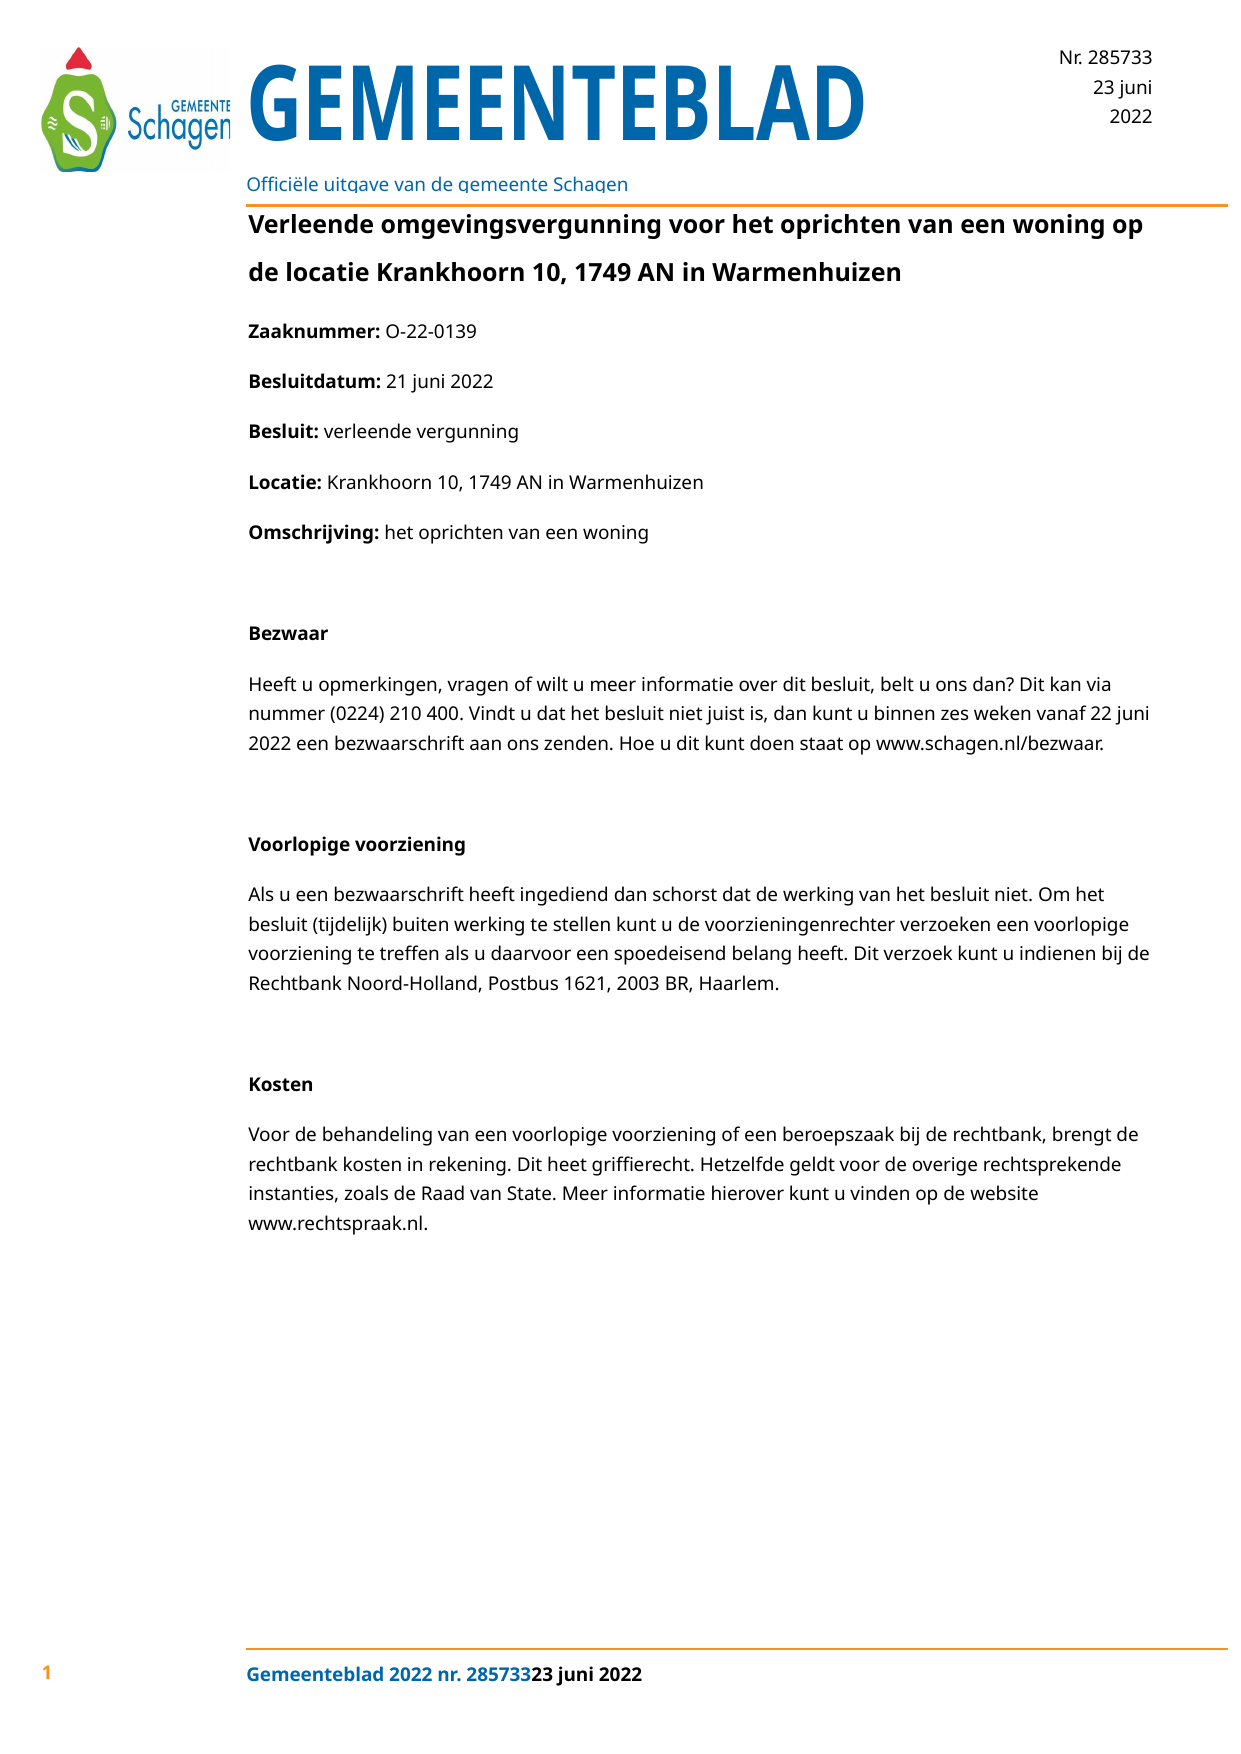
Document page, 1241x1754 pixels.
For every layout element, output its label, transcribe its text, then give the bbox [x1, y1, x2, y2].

text Voorlopige voorziening [248, 831, 1152, 857]
text Locatie: Krankhoorn 10, 1749 AN in Warmenhuizen [248, 469, 1152, 495]
text Voor de behandeling van een voorlopige voorziening of een beroepszaak bij de rechtbank, brengt de rechtbank kosten in rekening. Dit heet griffierecht. Hetzelfde geldt voor de overige rechtsprekende instanties, zoals de Raad van State. Meer informatie hierover kunt u vinden op de website www.rechtspraak.nl. [248, 1121, 1152, 1236]
text Besluit: verleende vergunning [248, 419, 1152, 444]
text Omschrijving: het oprichten van een woning [248, 519, 1152, 545]
text Zaaknummer: O-22-0139 [248, 318, 1152, 344]
text Bezwaar [248, 620, 1152, 646]
text Verleende omgevingsvergunning voor het oprichten van een woning op de locatie Krankhoorn 10, 1749 AN in Warmenhuizen [248, 207, 1152, 288]
picture [41, 47, 231, 172]
text Heeft u opmerkingen, vragen of wilt u meer informatie over dit besluit, belt u ons dan? Dit kan via nummer (0224) 210 400. Vindt u dat het besluit niet juist is, dan kunt u binnen zes weken vanaf 22 juni 2022 een bezwaarschrift aan ons zenden. Hoe u dit kunt doen staat op www.schagen.nl/bezwaar. [248, 671, 1152, 756]
text Kosten [248, 1071, 1152, 1097]
text Als u een bezwaarschrift heeft ingediend dan schorst dat de werking van het besluit niet. Om het besluit (tijdelijk) buiten werking te stellen kunt u de voorzieningenrechter verzoeken een voorlopige voorziening te treffen als u daarvoor een spoedeisend belang heeft. Dit verzoek kunt u indienen bij de Rechtbank Noord-Holland, Postbus 1621, 2003 BR, Haarlem. [248, 881, 1152, 996]
text Besluitdatum: 21 juni 2022 [248, 368, 1152, 394]
